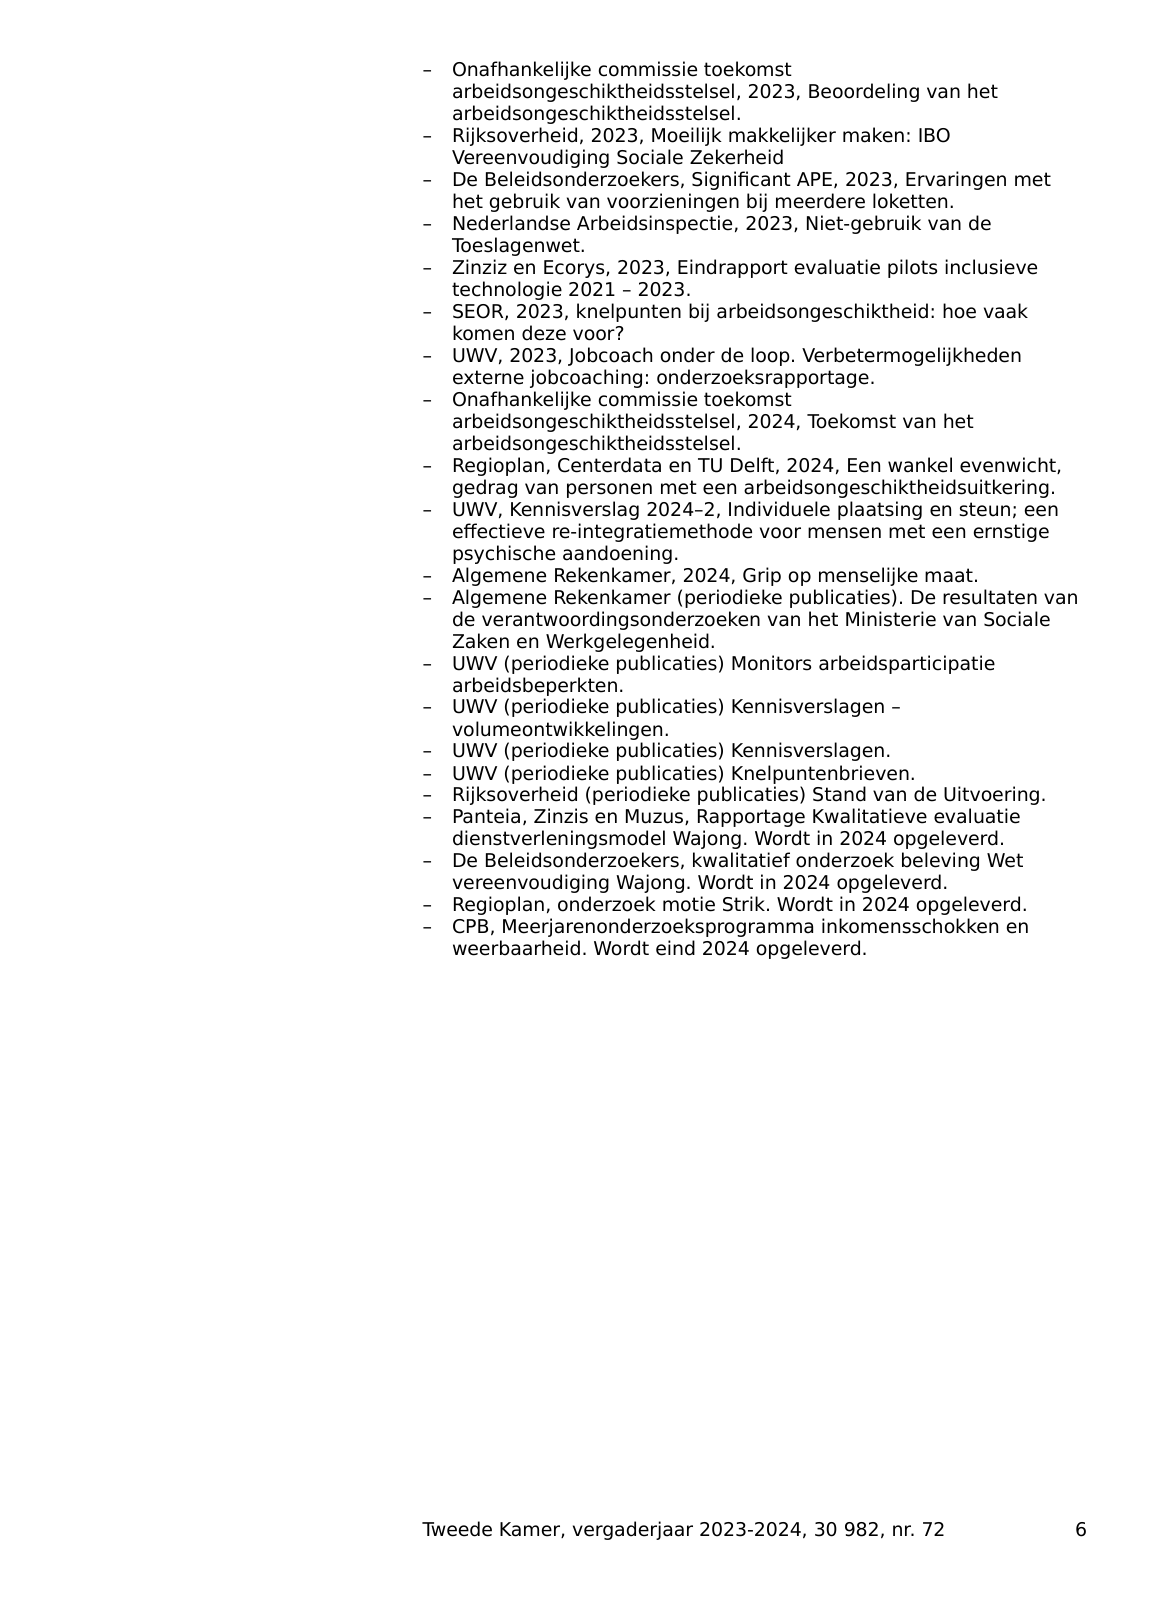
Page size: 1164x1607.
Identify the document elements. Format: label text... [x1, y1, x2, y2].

text – Panteia, Zinzis en Muzus, Rapportage Kwalitatieve evaluatie dienstverleningsmodel Wajong. Wordt in 2024 opgeleverd. [422, 806, 1087, 850]
text – Onafhankelijke commissie toekomst arbeidsongeschiktheidsstelsel, 2023, Beoordeling van het arbeidsongeschiktheidsstelsel. [422, 59, 1087, 125]
text – De Beleidsonderzoekers, Significant APE, 2023, Ervaringen met het gebruik van voorzieningen bij meerdere loketten. [422, 169, 1087, 213]
text – UWV (periodieke publicaties) Knelpuntenbrieven. [422, 762, 1087, 784]
text – Algemene Rekenkamer (periodieke publicaties). De resultaten van de verantwoordingsonderzoeken van het Ministerie van Sociale Zaken en Werkgelegenheid. [422, 587, 1087, 652]
text – Regioplan, onderzoek motie Strik. Wordt in 2024 opgeleverd. [422, 894, 1087, 916]
text – UWV, 2023, Jobcoach onder de loop. Verbetermogelijkheden externe jobcoaching: onderzoeksrapportage. [422, 345, 1087, 389]
text – CPB, Meerjarenonderzoeksprogramma inkomensschokken en weerbaarheid. Wordt eind 2024 opgeleverd. [422, 916, 1087, 960]
text – Rijksoverheid, 2023, Moeilijk makkelijker maken: IBO Vereenvoudiging Sociale Zekerheid [422, 125, 1087, 169]
text – Zinziz en Ecorys, 2023, Eindrapport evaluatie pilots inclusieve technologie 2021 – 2023. [422, 257, 1087, 301]
text – Algemene Rekenkamer, 2024, Grip op menselijke maat. [422, 564, 1087, 587]
text – UWV (periodieke publicaties) Kennisverslagen – volumeontwikkelingen. [422, 696, 1087, 740]
text – UWV, Kennisverslag 2024–2, Individuele plaatsing en steun; een effectieve re-integratiemethode voor mensen met een ernstige psychische aandoening. [422, 499, 1087, 564]
text – De Beleidsonderzoekers, kwalitatief onderzoek beleving Wet vereenvoudiging Wajong. Wordt in 2024 opgeleverd. [422, 850, 1087, 894]
text – Onafhankelijke commissie toekomst arbeidsongeschiktheidsstelsel, 2024, Toekomst van het arbeidsongeschiktheidsstelsel. [422, 389, 1087, 455]
text – Nederlandse Arbeidsinspectie, 2023, Niet-gebruik van de Toeslagenwet. [422, 213, 1087, 257]
text – UWV (periodieke publicaties) Monitors arbeidsparticipatie arbeidsbeperkten. [422, 652, 1087, 696]
text – UWV (periodieke publicaties) Kennisverslagen. [422, 740, 1087, 762]
text – Regioplan, Centerdata en TU Delft, 2024, Een wankel evenwicht, gedrag van personen met een arbeidsongeschiktheidsuitkering. [422, 455, 1087, 499]
text – SEOR, 2023, knelpunten bij arbeidsongeschiktheid: hoe vaak komen deze voor? [422, 301, 1087, 345]
text – Rijksoverheid (periodieke publicaties) Stand van de Uitvoering. [422, 784, 1087, 806]
